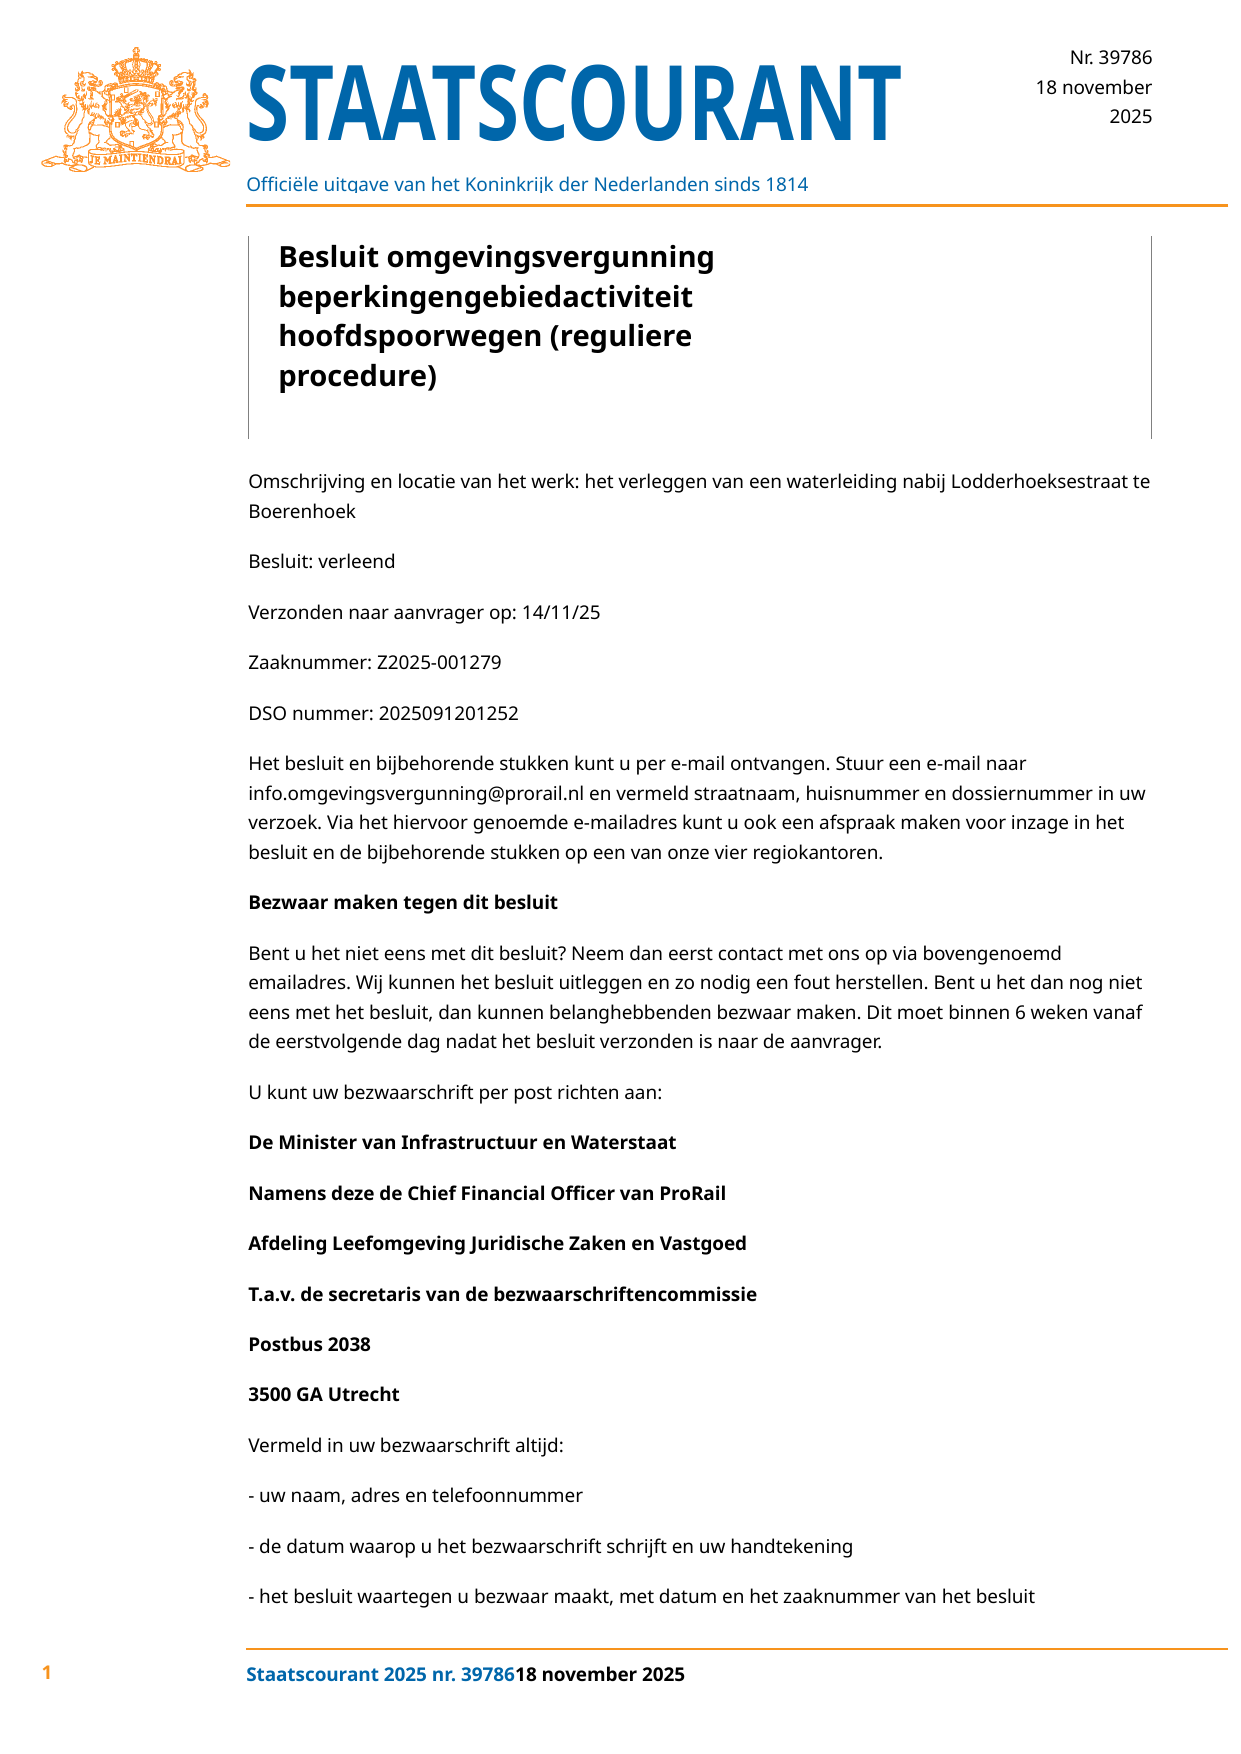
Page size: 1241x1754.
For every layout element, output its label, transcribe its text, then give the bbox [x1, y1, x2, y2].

text DSO nummer: 2025091201252 [248, 700, 1152, 726]
text Besluit: verleend [248, 549, 1152, 574]
picture [41, 47, 231, 172]
table_header [850, 414, 1151, 439]
table_header [1090, 236, 1151, 413]
picture [912, 236, 1090, 414]
text Verzonden naar aanvrager op: 14/11/25 [248, 599, 1152, 625]
text Bent u het niet eens met dit besluit? Neem dan eerst contact met ons op via bovengenoemd emailadres. Wij kunnen het besluit uitleggen en zo nodig een fout herstellen. Bent u het dan nog niet eens met het besluit, dan kunnen belanghebbenden bezwaar maken. Dit moet binnen 6 weken vanaf de eerstvolgende dag nadat het besluit verzonden is naar de aanvrager. [248, 940, 1152, 1054]
table_header Besluit omgevingsvergunning beperkingengebiedactiviteit hoofdspoorwegen (reguliere procedure) [249, 236, 850, 439]
text Bezwaar maken tegen dit besluit [248, 889, 1152, 915]
text 3500 GA Utrecht [248, 1382, 1152, 1407]
text - de datum waarop u het bezwaarschrift schrijft en uw handtekening [248, 1533, 1152, 1558]
text Namens deze de Chief Financial Officer van ProRail [248, 1180, 1152, 1206]
text Postbus 2038 [248, 1331, 1152, 1357]
text De Minister van Infrastructuur en Waterstaat [248, 1129, 1152, 1155]
text Vermeld in uw bezwaarschrift altijd: [248, 1432, 1152, 1458]
table_header [850, 236, 912, 413]
text - uw naam, adres en telefoonnummer [248, 1482, 1152, 1508]
text U kunt uw bezwaarschrift per post richten aan: [248, 1079, 1152, 1105]
text T.a.v. de secretaris van de bezwaarschriftencommissie [248, 1281, 1152, 1306]
text - het besluit waartegen u bezwaar maakt, met datum en het zaaknummer van het besluit [248, 1583, 1152, 1609]
text Zaaknummer: Z2025-001279 [248, 649, 1152, 675]
text Omschrijving en locatie van het werk: het verleggen van een waterleiding nabij Lodderhoeksestraat te Boerenhoek [248, 469, 1152, 524]
text Afdeling Leefomgeving Juridische Zaken en Vastgoed [248, 1230, 1152, 1256]
text Het besluit en bijbehorende stukken kunt u per e-mail ontvangen. Stuur een e-mail naar info.omgevingsvergunning@prorail.nl en vermeld straatnaam, huisnummer en dossiernummer in uw verzoek. Via het hiervoor genoemde e-mailadres kunt u ook een afspraak maken voor inzage in het besluit en de bijbehorende stukken op een van onze vier regiokantoren. [248, 750, 1152, 865]
